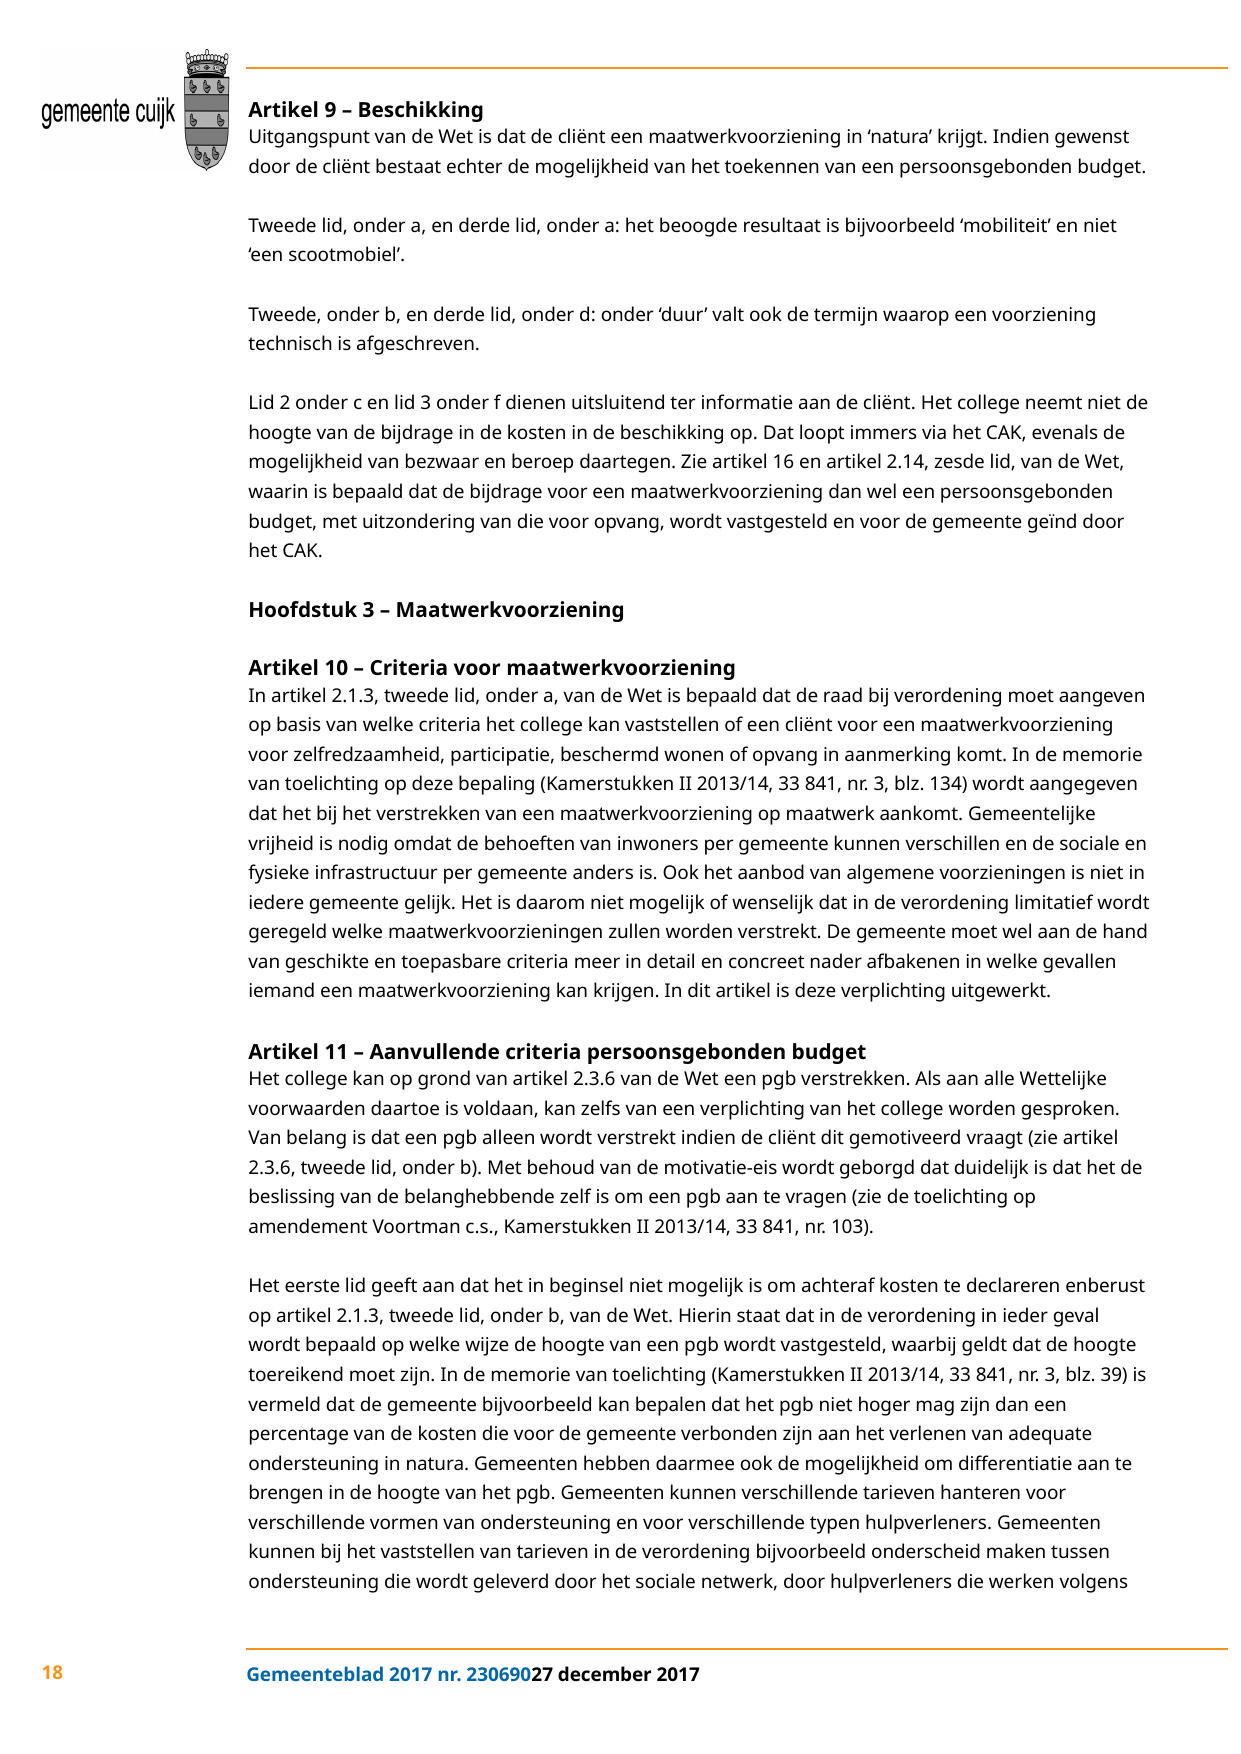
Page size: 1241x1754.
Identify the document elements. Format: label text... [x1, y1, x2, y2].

text Het college kan op grond van artikel 2.3.6 van de Wet een pgb verstrekken. Als aan alle Wettelijke voorwaarden daartoe is voldaan, kan zelfs van een verplichting van het college worden gesproken. Van belang is dat een pgb alleen wordt verstrekt indien de cliёnt dit gemotiveerd vraagt (zie artikel 2.3.6, tweede lid, onder b). Met behoud van de motivatie-eis wordt geborgd dat duidelijk is dat het de beslissing van de belanghebbende zelf is om een pgb aan te vragen (zie de toelichting op amendement Voortman c.s., Kamerstukken II 2013/14, 33 841, nr. 103). [248, 1065, 1152, 1239]
text Artikel 11 – Aanvullende criteria persoonsgebonden budget [248, 1037, 1152, 1065]
text Artikel 10 – Criteria voor maatwerkvoorziening [248, 653, 1152, 682]
text Het eerste lid geeft aan dat het in beginsel niet mogelijk is om achteraf kosten te declareren enberust op artikel 2.1.3, tweede lid, onder b, van de Wet. Hierin staat dat in de verordening in ieder geval wordt bepaald op welke wijze de hoogte van een pgb wordt vastgesteld, waarbij geldt dat de hoogte toereikend moet zijn. In de memorie van toelichting (Kamerstukken II 2013/14, 33 841, nr. 3, blz. 39) is vermeld dat de gemeente bijvoorbeeld kan bepalen dat het pgb niet hoger mag zijn dan een percentage van de kosten die voor de gemeente verbonden zijn aan het verlenen van adequate ondersteuning in natura. Gemeenten hebben daarmee ook de mogelijkheid om differentiatie aan te brengen in de hoogte van het pgb. Gemeenten kunnen verschillende tarieven hanteren voor verschillende vormen van ondersteuning en voor verschillende typen hulpverleners. Gemeenten kunnen bij het vaststellen van tarieven in de verordening bijvoorbeeld onderscheid maken tussen ondersteuning die wordt geleverd door het sociale netwerk, door hulpverleners die werken volgens [248, 1272, 1152, 1594]
text In artikel 2.1.3, tweede lid, onder a, van de Wet is bepaald dat de raad bij verordening moet aangeven op basis van welke criteria het college kan vaststellen of een cliënt voor een maatwerkvoorziening voor zelfredzaamheid, participatie, beschermd wonen of opvang in aanmerking komt. In de memorie van toelichting op deze bepaling (Kamerstukken II 2013/14, 33 841, nr. 3, blz. 134) wordt aangegeven dat het bij het verstrekken van een maatwerkvoorziening op maatwerk aankomt. Gemeentelijke vrijheid is nodig omdat de behoeften van inwoners per gemeente kunnen verschillen en de sociale en fysieke infrastructuur per gemeente anders is. Ook het aanbod van algemene voorzieningen is niet in iedere gemeente gelijk. Het is daarom niet mogelijk of wenselijk dat in de verordening limitatief wordt geregeld welke maatwerkvoorzieningen zullen worden verstrekt. De gemeente moet wel aan de hand van geschikte en toepasbare criteria meer in detail en concreet nader afbakenen in welke gevallen iemand een maatwerkvoorziening kan krijgen. In dit artikel is deze verplichting uitgewerkt. [248, 682, 1152, 1003]
text Lid 2 onder c en lid 3 onder f dienen uitsluitend ter informatie aan de cliënt. Het college neemt niet de hoogte van de bijdrage in de kosten in de beschikking op. Dat loopt immers via het CAK, evenals de mogelijkheid van bezwaar en beroep daartegen. Zie artikel 16 en artikel 2.14, zesde lid, van de Wet, waarin is bepaald dat de bijdrage voor een maatwerkvoorziening dan wel een persoonsgebonden budget, met uitzondering van die voor opvang, wordt vastgesteld en voor de gemeente geïnd door het CAK. [248, 389, 1152, 563]
picture [41, 47, 231, 172]
text Tweede lid, onder a, en derde lid, onder a: het beoogde resultaat is bijvoorbeeld ‘mobiliteit’ en niet ‘een scootmobiel’. [248, 212, 1152, 267]
text Artikel 9 – Beschikking [248, 95, 1152, 123]
text Uitgangspunt van de Wet is dat de cliёnt een maatwerkvoorziening in ‘natura’ krijgt. Indien gewenst door de cliёnt bestaat echter de mogelijkheid van het toekennen van een persoonsgebonden budget. [248, 123, 1152, 178]
text Hoofdstuk 3 – Maatwerkvoorziening [248, 595, 1152, 624]
text Tweede, onder b, en derde lid, onder d: onder ‘duur’ valt ook de termijn waarop een voorziening technisch is afgeschreven. [248, 301, 1152, 356]
